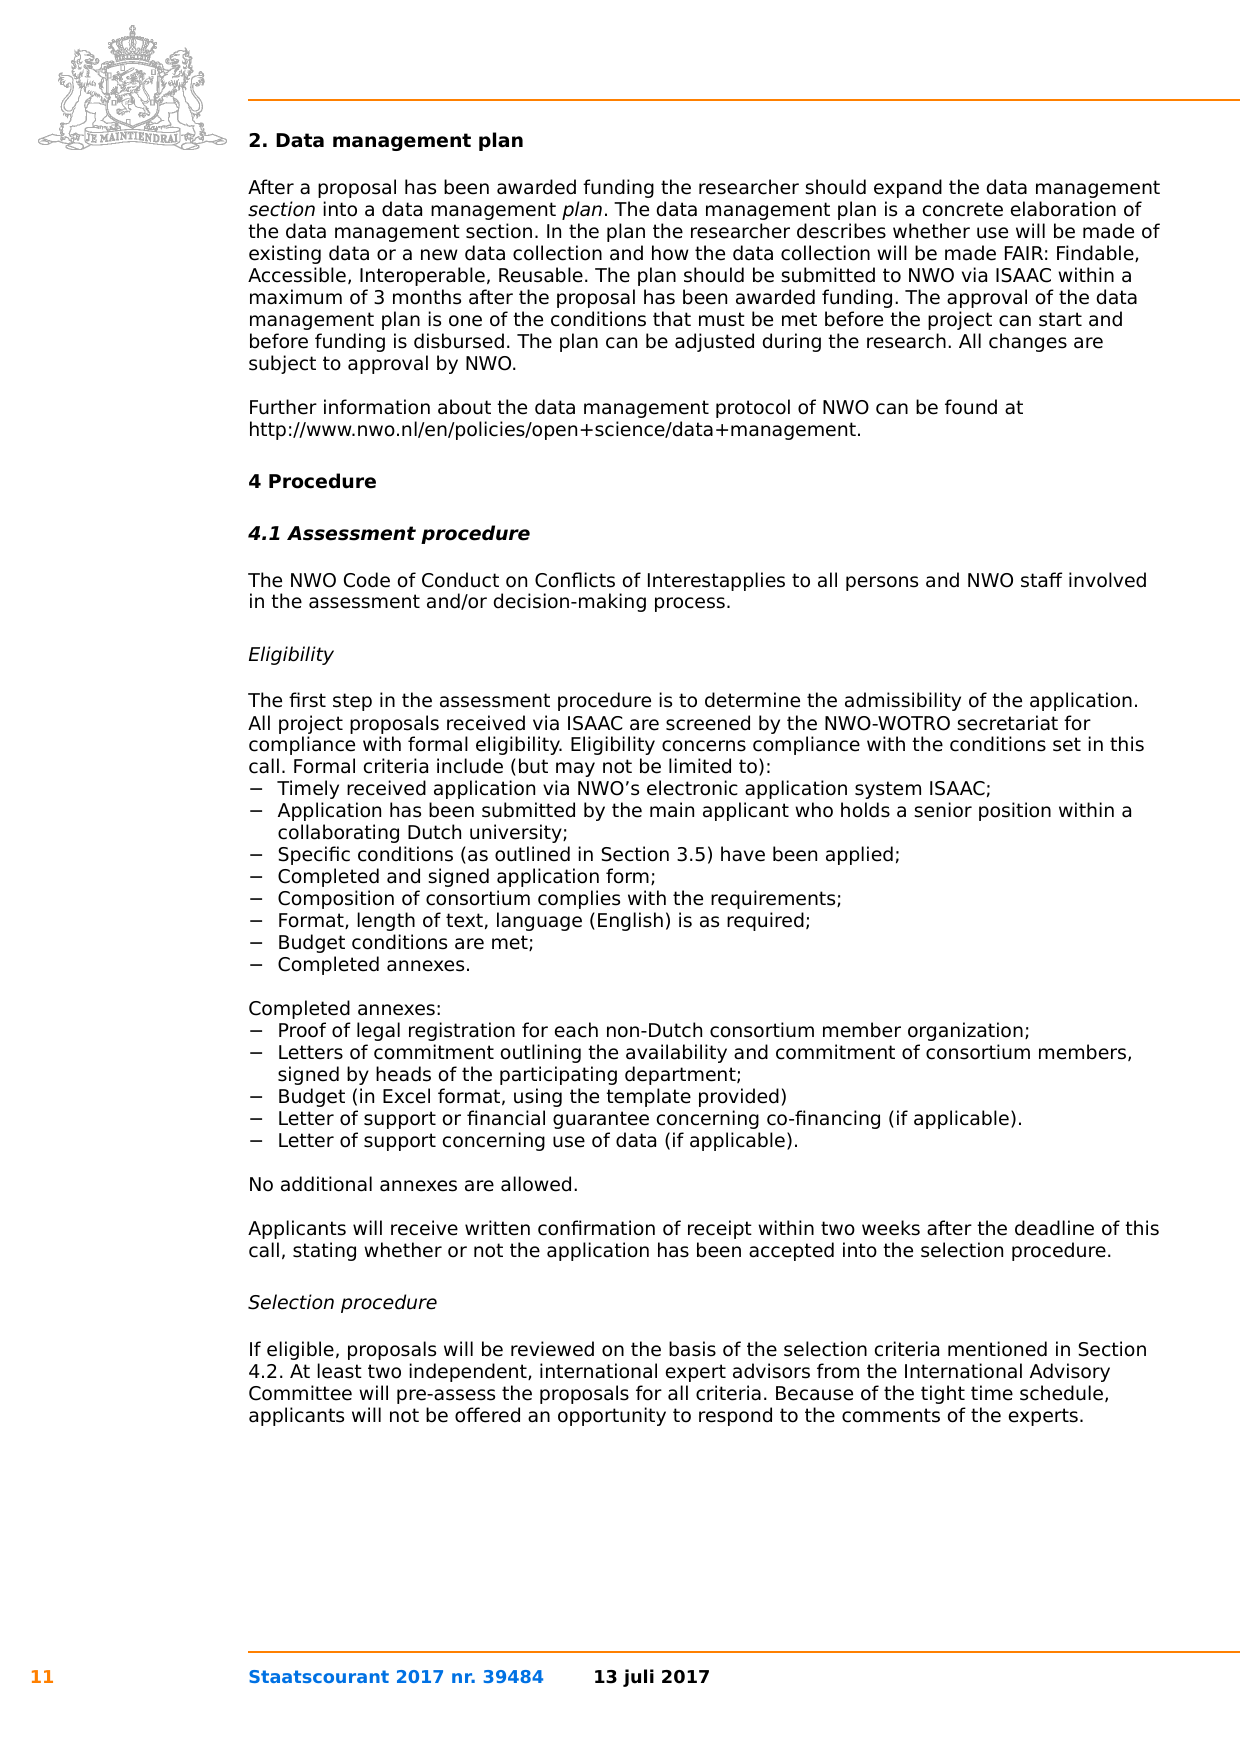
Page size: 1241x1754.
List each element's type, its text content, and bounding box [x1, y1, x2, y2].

text If eligible, proposals will be reviewed on the basis of the selection criteria mentioned in Section 4.2. At least two independent, international expert advisors from the International Advisory Committee will pre-assess the proposals for all criteria. Because of the tight time schedule, applicants will not be offered an opportunity to respond to the comments of the experts. [248, 1338, 1163, 1426]
subtitle Eligibility [248, 643, 1163, 665]
subtitle 2. Data management plan [248, 130, 1163, 152]
text Completed annexes: [248, 998, 1163, 1020]
text The NWO Code of Conduct on Conflicts of Interestapplies to all persons and NWO staff involved in the assessment and/or decision-making process. [248, 569, 1163, 613]
text No additional annexes are allowed. [248, 1174, 1163, 1196]
text − Completed and signed application form; [248, 866, 1163, 888]
text − Letter of support or financial guarantee concerning co-financing (if applicable). [248, 1108, 1163, 1130]
subtitle Selection procedure [248, 1292, 1163, 1313]
text − Completed annexes. [248, 954, 1163, 976]
text − Letters of commitment outlining the availability and commitment of consortium members, signed by heads of the participating department; [248, 1042, 1163, 1086]
text Applicants will receive written confirmation of receipt within two weeks after the deadline of this call, stating whether or not the application has been accepted into the selection procedure. [248, 1218, 1163, 1262]
text − Format, length of text, language (English) is as required; [248, 910, 1163, 932]
text − Budget (in Excel format, using the template provided) [248, 1086, 1163, 1108]
text − Timely received application via NWO’s electronic application system ISAAC; [248, 778, 1163, 800]
text − Specific conditions (as outlined in Section 3.5) have been applied; [248, 844, 1163, 866]
text Further information about the data management protocol of NWO can be found at http://www.nwo.nl/en/policies/open+science/data+management. [248, 397, 1163, 441]
text The first step in the assessment procedure is to determine the admissibility of the application. All project proposals received via ISAAC are screened by the NWO-WOTRO secretariat for compliance with formal eligibility. Eligibility concerns compliance with the conditions set in this call. Formal criteria include (but may not be limited to): [248, 690, 1163, 778]
text − Letter of support concerning use of data (if applicable). [248, 1130, 1163, 1152]
subtitle 4 Procedure [248, 471, 1163, 492]
text − Proof of legal registration for each non-Dutch consortium member organization; [248, 1020, 1163, 1042]
text − Composition of consortium complies with the requirements; [248, 888, 1163, 910]
subtitle 4.1 Assessment procedure [248, 522, 1163, 544]
text − Budget conditions are met; [248, 932, 1163, 954]
text − Application has been submitted by the main applicant who holds a senior position within a collaborating Dutch university; [248, 800, 1163, 844]
picture [38, 25, 227, 150]
text After a proposal has been awarded funding the researcher should expand the data management section into a data management plan. The data management plan is a concrete elaboration of the data management section. In the plan the researcher describes whether use will be made of existing data or a new data collection and how the data collection will be made FAIR: Findable, Accessible, Interoperable, Reusable. The plan should be submitted to NWO via ISAAC within a maximum of 3 months after the proposal has been awarded funding. The approval of the data management plan is one of the conditions that must be met before the project can start and before funding is disbursed. The plan can be adjusted during the research. All changes are subject to approval by NWO. [248, 177, 1163, 375]
